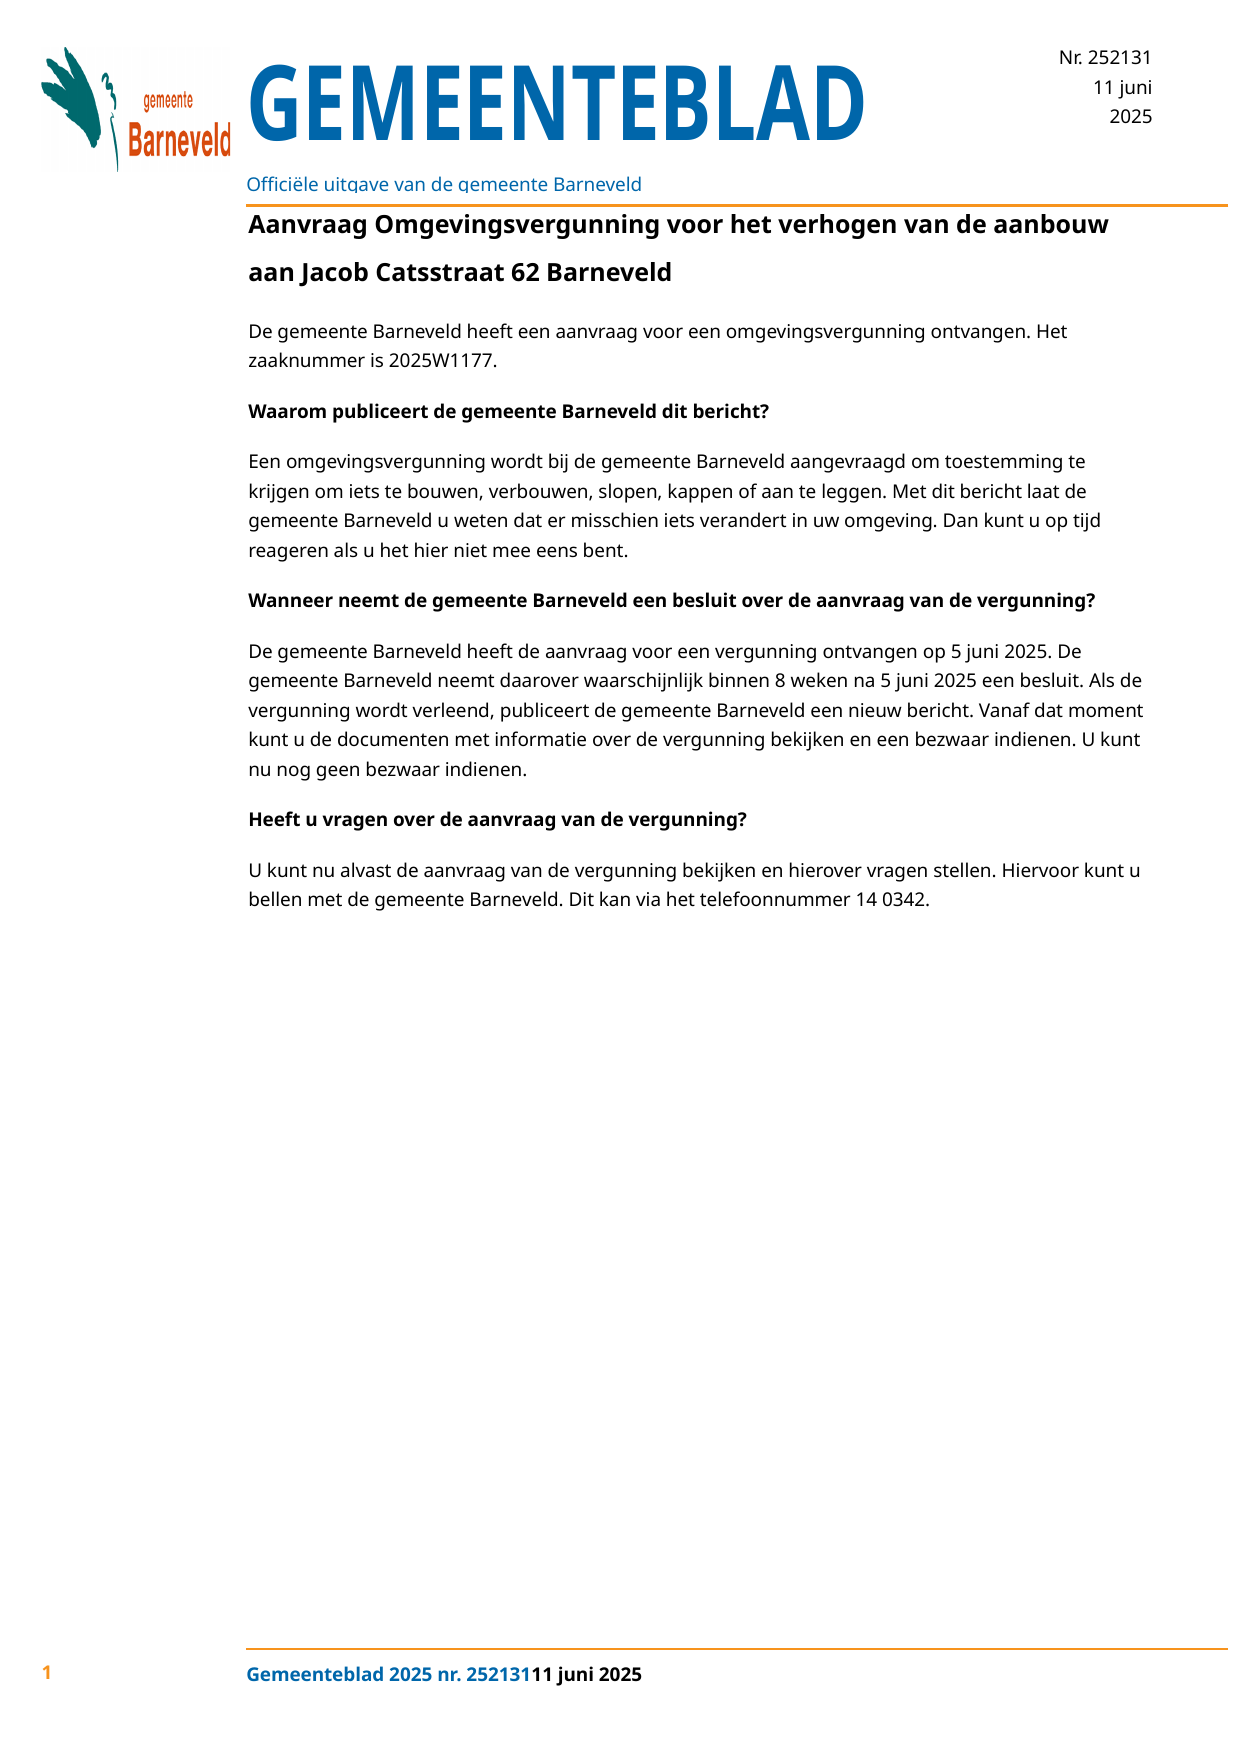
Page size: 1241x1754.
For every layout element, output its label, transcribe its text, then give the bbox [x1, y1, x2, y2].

text De gemeente Barneveld heeft een aanvraag voor een omgevingsvergunning ontvangen. Het zaaknummer is 2025W1177. [248, 318, 1152, 373]
picture [41, 47, 231, 172]
text Waarom publiceert de gemeente Barneveld dit bericht? [248, 398, 1152, 424]
text De gemeente Barneveld heeft de aanvraag voor een vergunning ontvangen op 5 juni 2025. De gemeente Barneveld neemt daarover waarschijnlijk binnen 8 weken na 5 juni 2025 een besluit. Als de vergunning wordt verleend, publiceert de gemeente Barneveld een nieuw bericht. Vanaf dat moment kunt u de documenten met informatie over de vergunning bekijken en een bezwaar indienen. U kunt nu nog geen bezwaar indienen. [248, 638, 1152, 782]
text Aanvraag Omgevingsvergunning voor het verhogen van de aanbouw aan Jacob Catsstraat 62 Barneveld [248, 207, 1152, 288]
text Heeft u vragen over de aanvraag van de vergunning? [248, 807, 1152, 832]
text Wanneer neemt de gemeente Barneveld een besluit over de aanvraag van de vergunning? [248, 587, 1152, 613]
text U kunt nu alvast de aanvraag van de vergunning bekijken en hierover vragen stellen. Hiervoor kunt u bellen met de gemeente Barneveld. Dit kan via het telefoonnummer 14 0342. [248, 857, 1152, 912]
text Een omgevingsvergunning wordt bij de gemeente Barneveld aangevraagd om toestemming te krijgen om iets te bouwen, verbouwen, slopen, kappen of aan te leggen. Met dit bericht laat de gemeente Barneveld u weten dat er misschien iets verandert in uw omgeving. Dan kunt u op tijd reageren als u het hier niet mee eens bent. [248, 448, 1152, 563]
